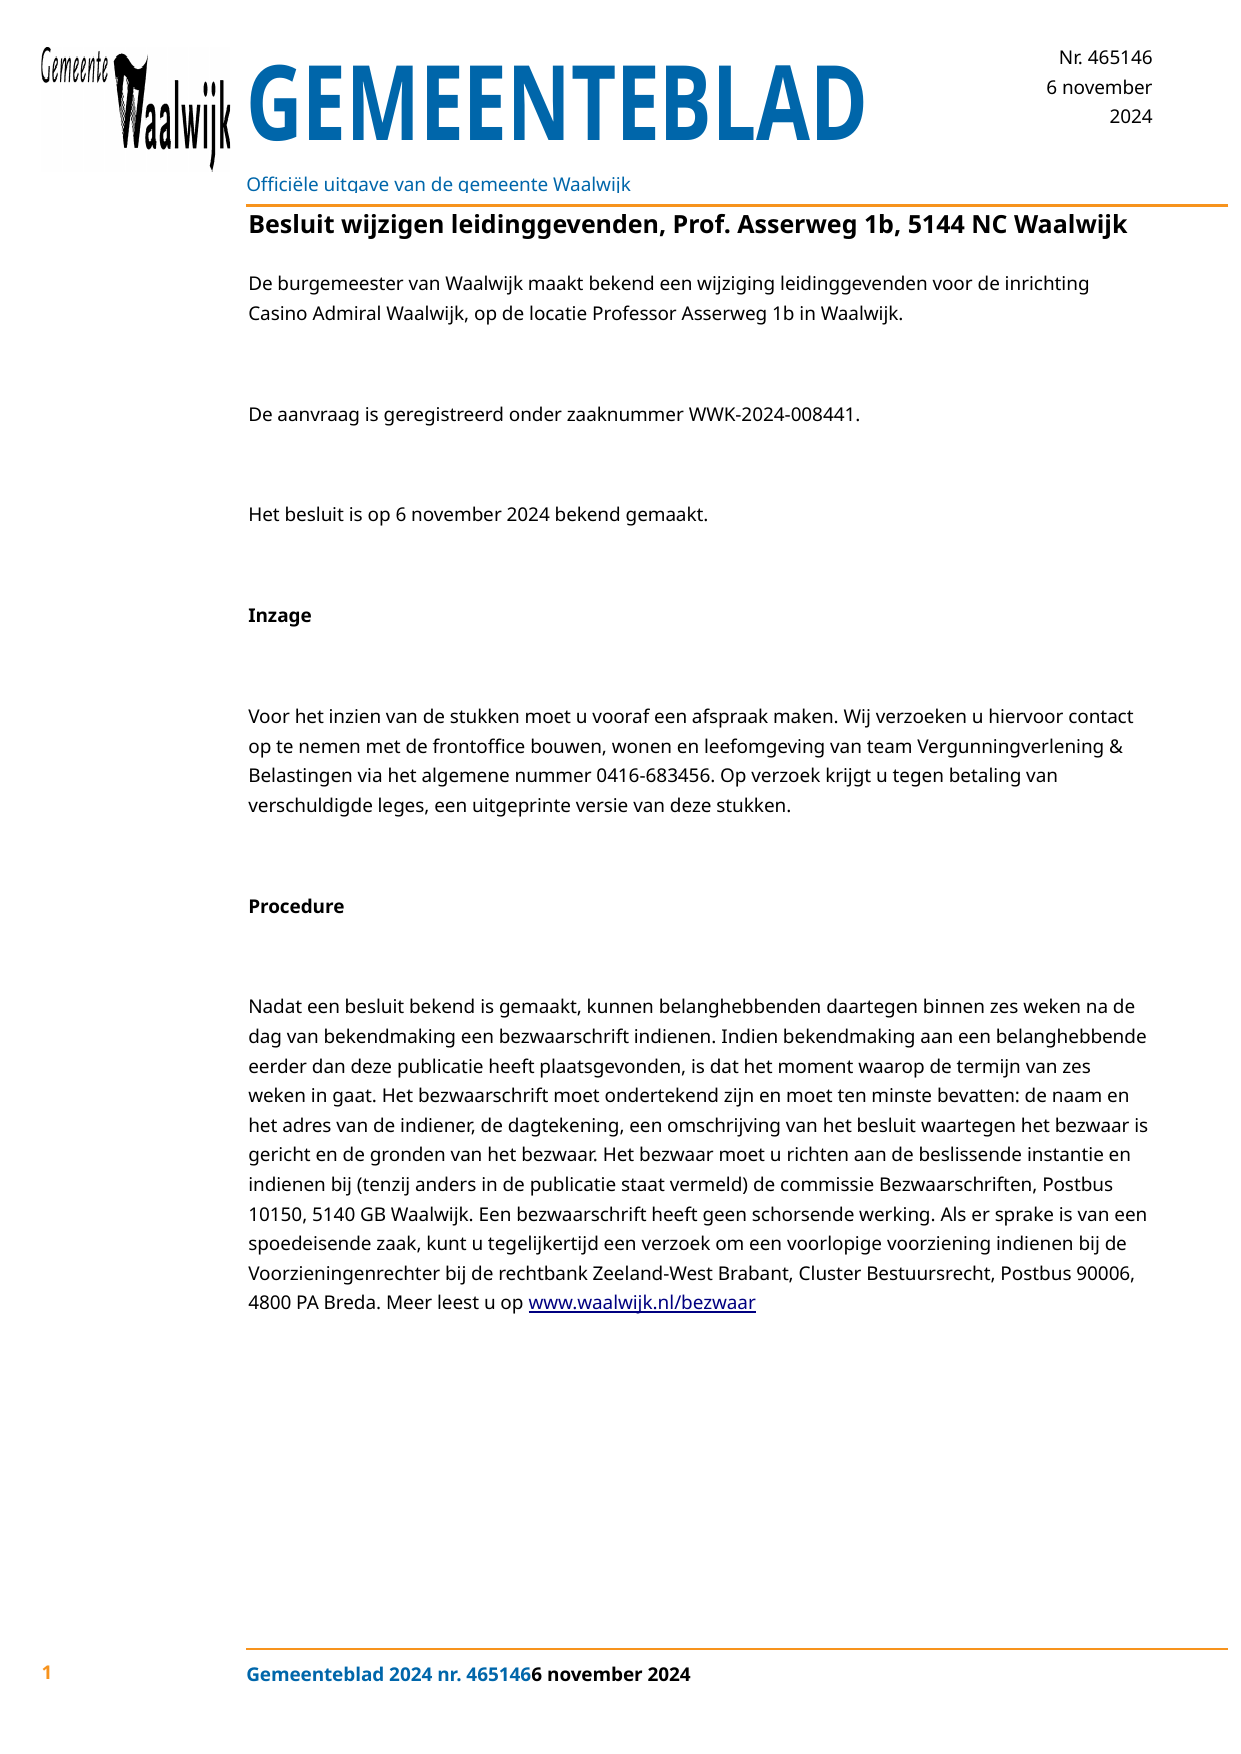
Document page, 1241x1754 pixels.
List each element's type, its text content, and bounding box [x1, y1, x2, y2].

picture [41, 47, 231, 172]
text Procedure [248, 893, 1152, 918]
text De burgemeester van Waalwijk maakt bekend een wijziging leidinggevenden voor de inrichting Casino Admiral Waalwijk, op de locatie Professor Asserweg 1b in Waalwijk. [248, 270, 1152, 326]
text Besluit wijzigen leidinggevenden, Prof. Asserweg 1b, 5144 NC Waalwijk [248, 207, 1152, 241]
text Nadat een besluit bekend is gemaakt, kunnen belanghebbenden daartegen binnen zes weken na de dag van bekendmaking een bezwaarschrift indienen. Indien bekendmaking aan een belanghebbende eerder dan deze publicatie heeft plaatsgevonden, is dat het moment waarop de termijn van zes weken in gaat. Het bezwaarschrift moet ondertekend zijn en moet ten minste bevatten: de naam en het adres van de indiener, de dagtekening, een omschrijving van het besluit waartegen het bezwaar is gericht en de gronden van het bezwaar. Het bezwaar moet u richten aan de beslissende instantie en indienen bij (tenzij anders in de publicatie staat vermeld) de commissie Bezwaarschriften, Postbus 10150, 5140 GB Waalwijk. Een bezwaarschrift heeft geen schorsende werking. Als er sprake is van een spoedeisende zaak, kunt u tegelijkertijd een verzoek om een voorlopige voorziening indienen bij de Voorzieningenrechter bij de rechtbank Zeeland-West Brabant, Cluster Bestuursrecht, Postbus 90006, 4800 PA Breda. Meer leest u op www.waalwijk.nl/bezwaar [248, 994, 1152, 1315]
text De aanvraag is geregistreerd onder zaaknummer WWK-2024-008441. [248, 401, 1152, 426]
text Voor het inzien van de stukken moet u vooraf een afspraak maken. Wij verzoeken u hiervoor contact op te nemen met de frontoffice bouwen, wonen en leefomgeving van team Vergunningverlening & Belastingen via het algemene nummer 0416-683456. Op verzoek krijgt u tegen betaling van verschuldigde leges, een uitgeprinte versie van deze stukken. [248, 703, 1152, 818]
text Het besluit is op 6 november 2024 bekend gemaakt. [248, 502, 1152, 527]
text Inzage [248, 602, 1152, 628]
